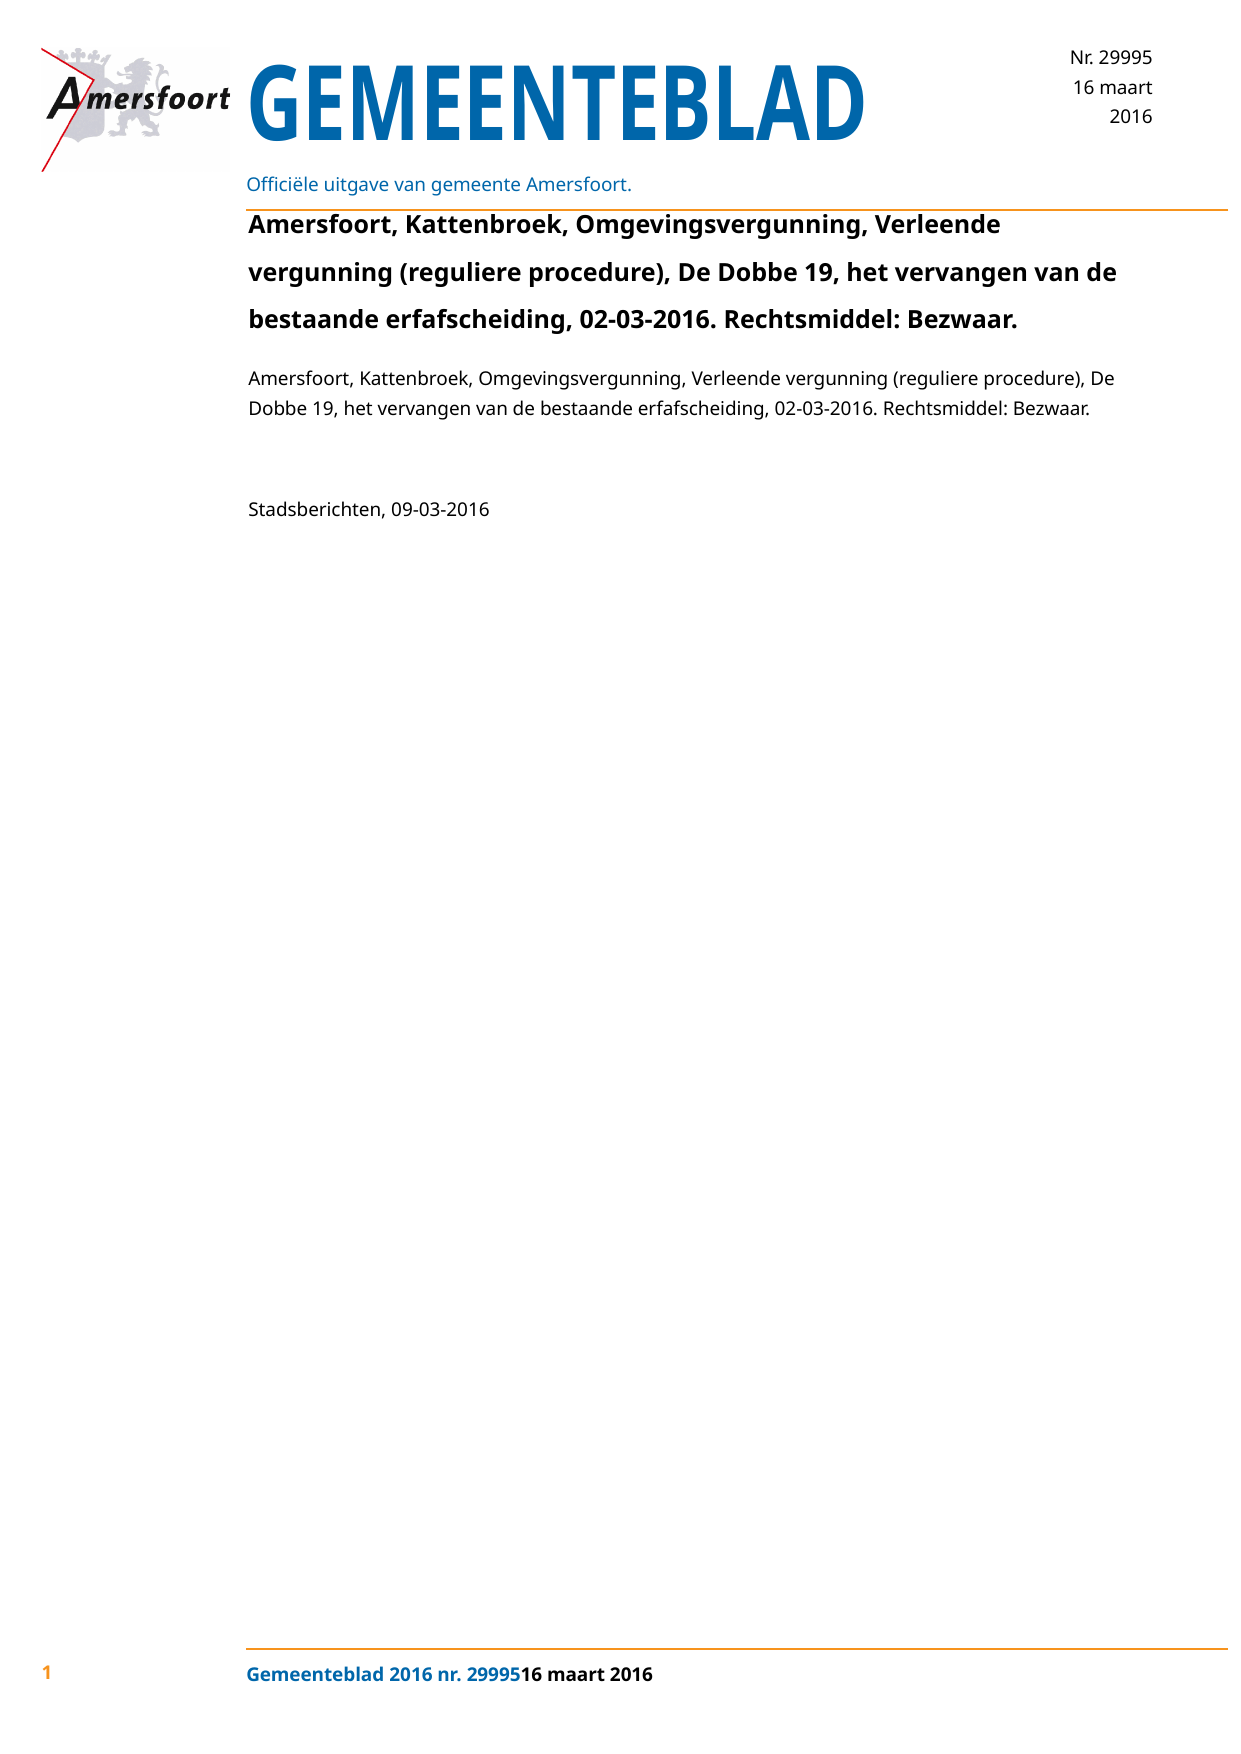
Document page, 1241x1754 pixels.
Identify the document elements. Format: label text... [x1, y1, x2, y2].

text Stadsberichten, 09-03-2016 [248, 496, 1152, 522]
picture [41, 47, 231, 172]
text Amersfoort, Kattenbroek, Omgevingsvergunning, Verleende vergunning (reguliere procedure), De Dobbe 19, het vervangen van de bestaande erfafscheiding, 02-03-2016. Rechtsmiddel: Bezwaar. [248, 211, 1152, 336]
text Amersfoort, Kattenbroek, Omgevingsvergunning, Verleende vergunning (reguliere procedure), De Dobbe 19, het vervangen van de bestaande erfafscheiding, 02-03-2016. Rechtsmiddel: Bezwaar. [248, 366, 1152, 421]
